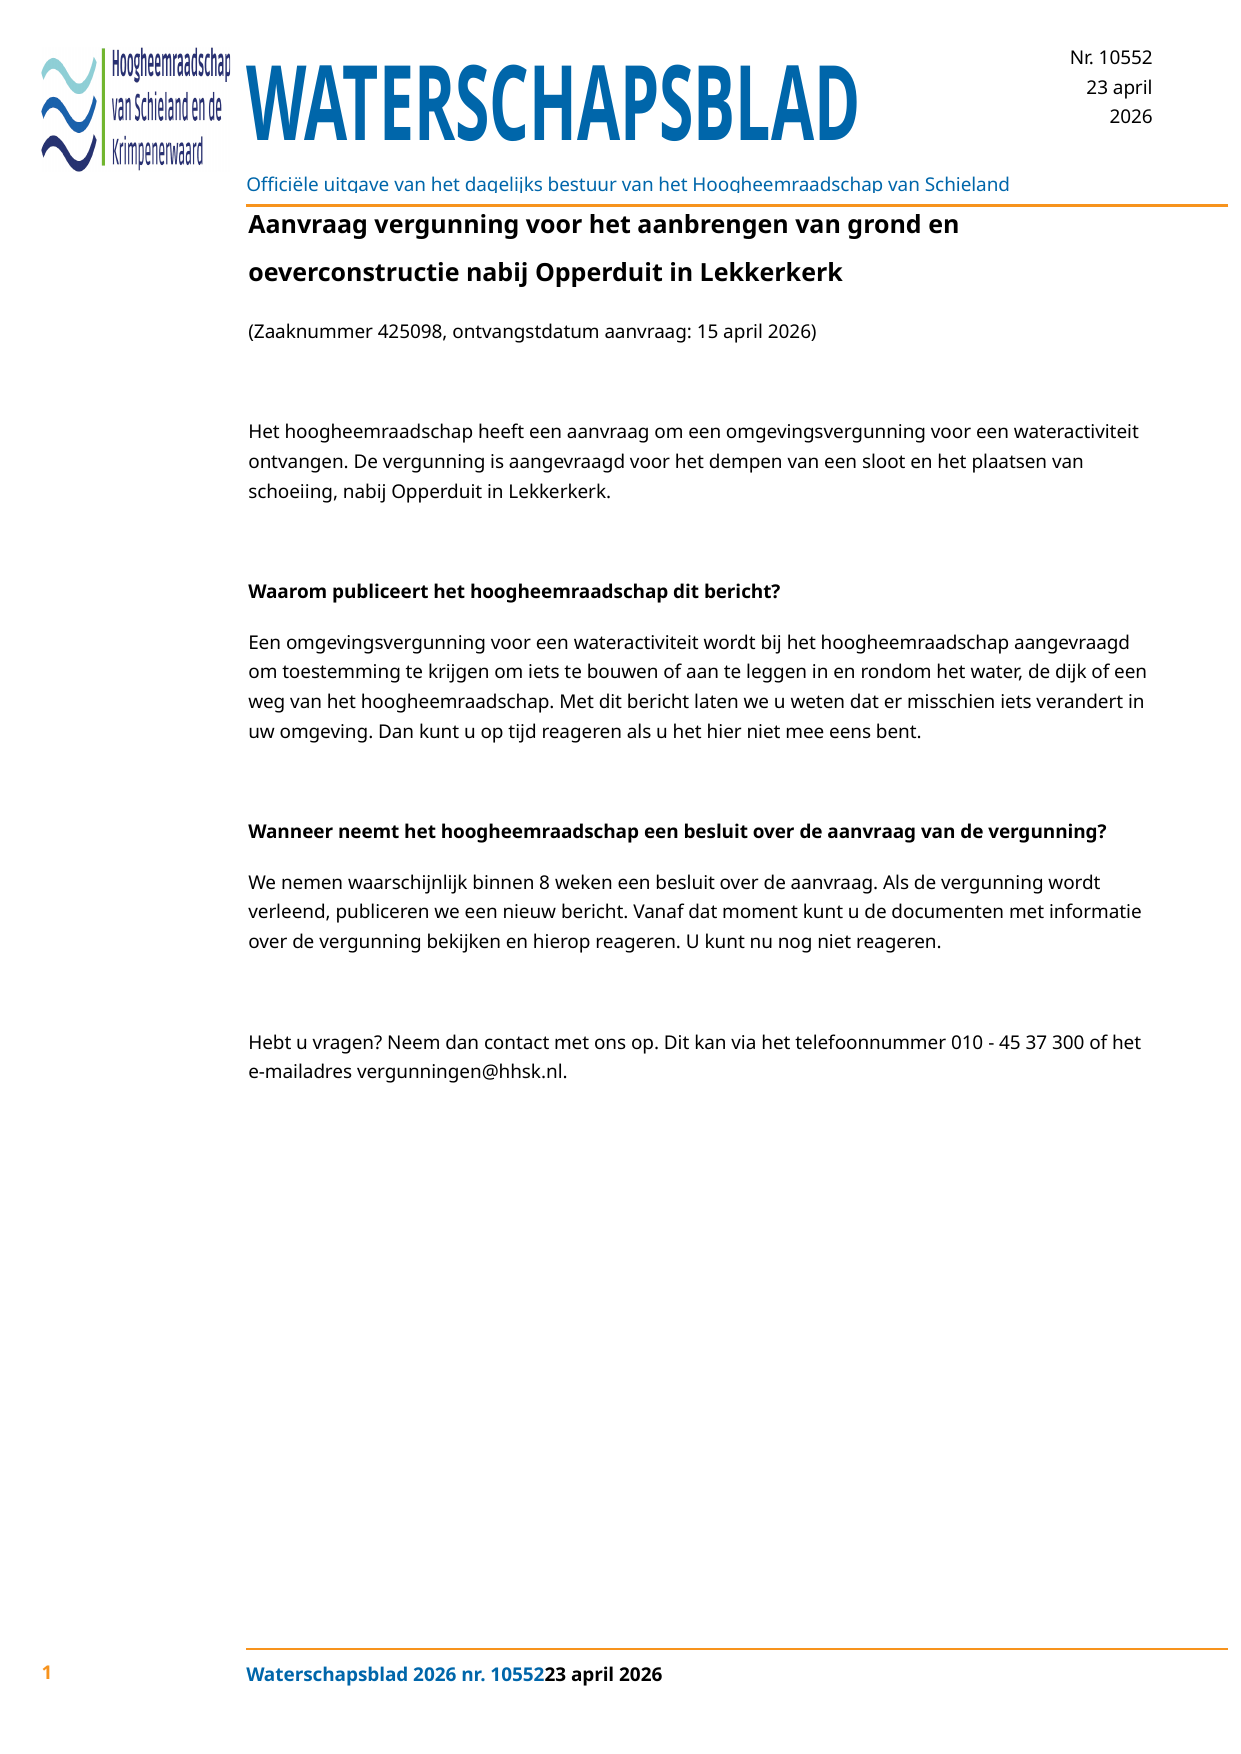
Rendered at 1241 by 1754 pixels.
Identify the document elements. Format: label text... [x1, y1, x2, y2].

text We nemen waarschijnlijk binnen 8 weken een besluit over de aanvraag. Als de vergunning wordt verleend, publiceren we een nieuw bericht. Vanaf dat moment kunt u de documenten met informatie over de vergunning bekijken en hierop reageren. U kunt nu nog niet reageren. [248, 869, 1152, 954]
text Waarom publiceert het hoogheemraadschap dit bericht? [248, 579, 1152, 604]
picture [41, 47, 231, 172]
text Hebt u vragen? Neem dan contact met ons op. Dit kan via het telefoonnummer 010 - 45 37 300 of het e-mailadres vergunningen@hhsk.nl. [248, 1029, 1152, 1084]
text Een omgevingsvergunning voor een wateractiviteit wordt bij het hoogheemraadschap aangevraagd om toestemming te krijgen om iets te bouwen of aan te leggen in en rondom het water, de dijk of een weg van het hoogheemraadschap. Met dit bericht laten we u weten dat er misschien iets verandert in uw omgeving. Dan kunt u op tijd reageren als u het hier niet mee eens bent. [248, 629, 1152, 744]
text Het hoogheemraadschap heeft een aanvraag om een omgevingsvergunning voor een wateractiviteit ontvangen. De vergunning is aangevraagd voor het dempen van een sloot en het plaatsen van schoeiing, nabij Opperduit in Lekkerkerk. [248, 419, 1152, 504]
text (Zaaknummer 425098, ontvangstdatum aanvraag: 15 april 2026) [248, 318, 1152, 344]
text Wanneer neemt het hoogheemraadschap een besluit over de aanvraag van de vergunning? [248, 819, 1152, 844]
text Aanvraag vergunning voor het aanbrengen van grond en oeverconstructie nabij Opperduit in Lekkerkerk [248, 207, 1152, 288]
